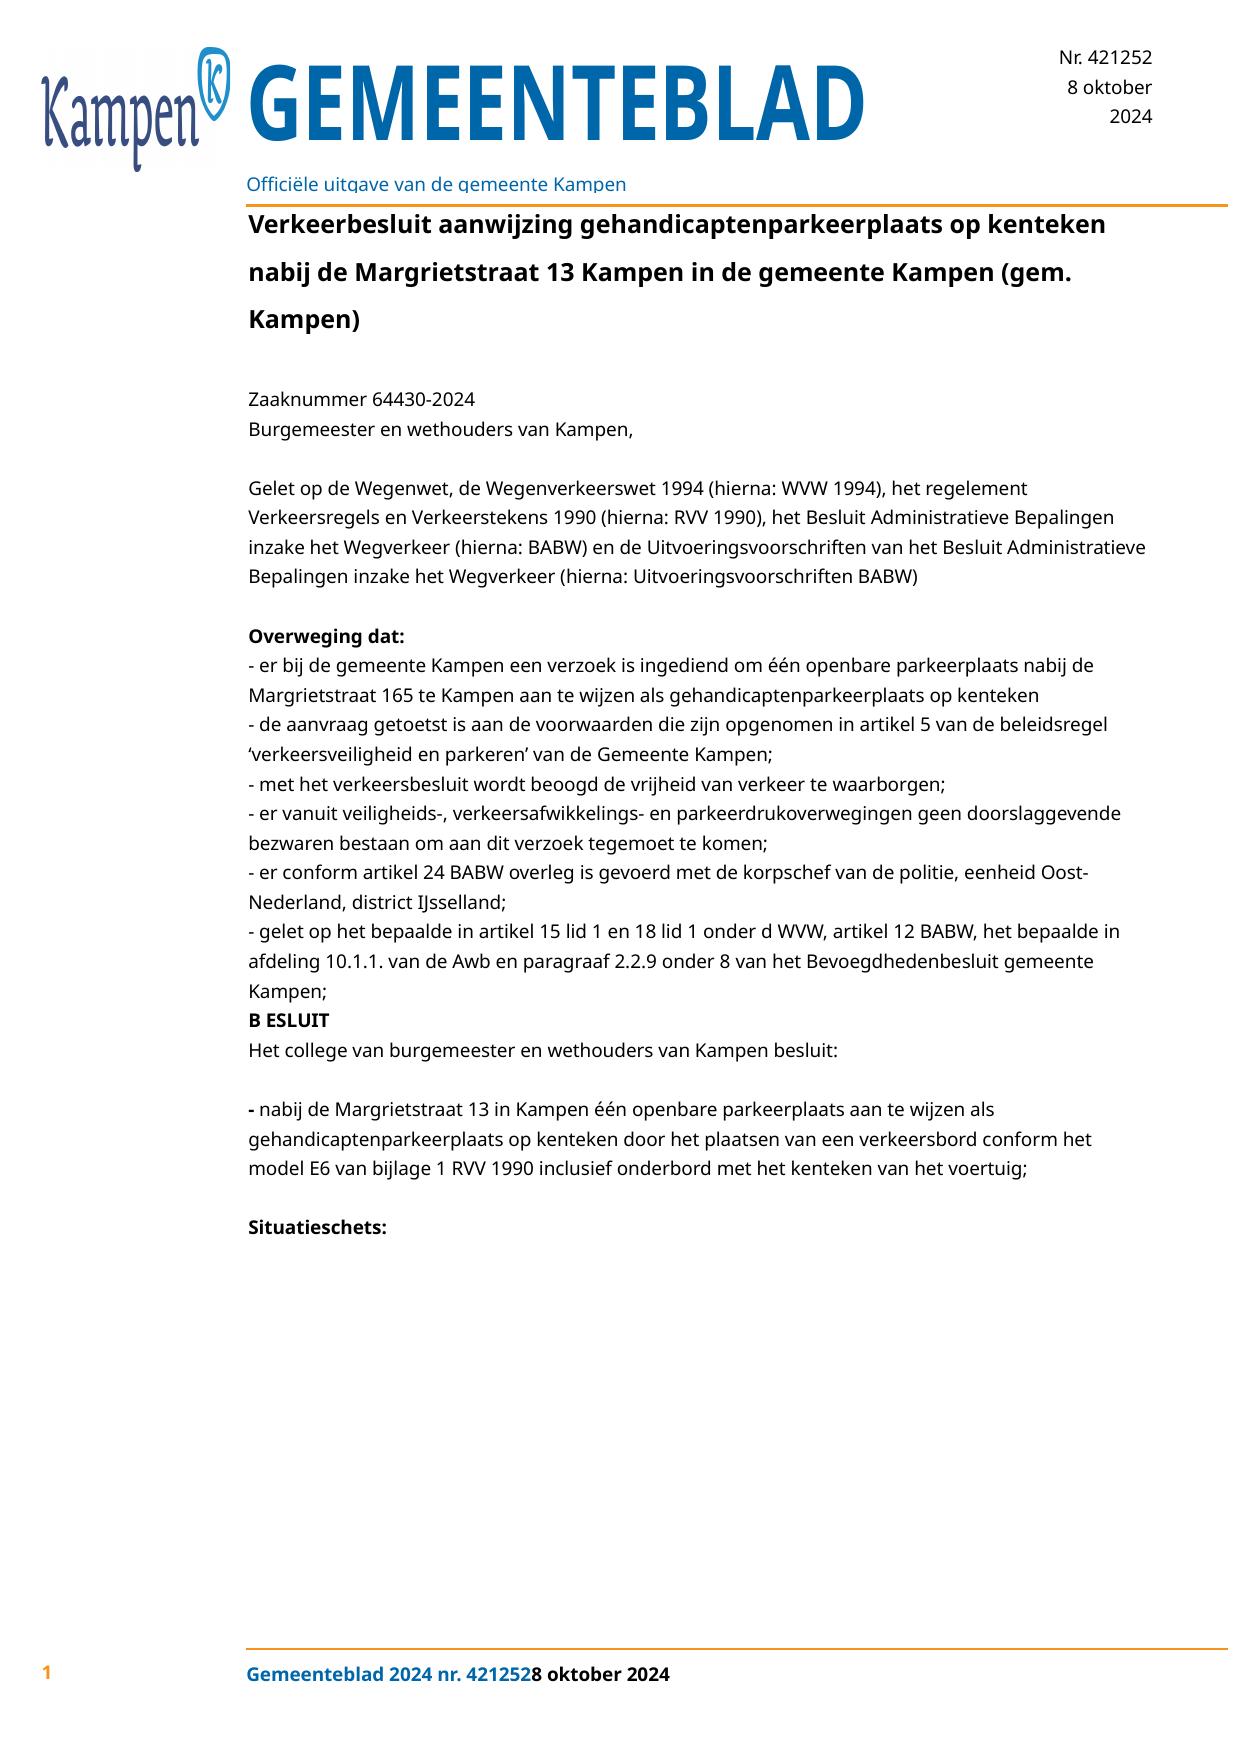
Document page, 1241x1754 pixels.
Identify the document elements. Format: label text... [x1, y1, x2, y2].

text Gelet op de Wegenwet, de Wegenverkeerswet 1994 (hierna: WVW 1994), het regelement Verkeersregels en Verkeerstekens 1990 (hierna: RVV 1990), het Besluit Administratieve Bepalingen inzake het Wegverkeer (hierna: BABW) en de Uitvoeringsvoorschriften van het Besluit Administratieve Bepalingen inzake het Wegverkeer (hierna: Uitvoeringsvoorschriften BABW) [248, 475, 1152, 589]
text - nabij de Margrietstraat 13 in Kampen één openbare parkeerplaats aan te wijzen als gehandicaptenparkeerplaats op kenteken door het plaatsen van een verkeersbord conform het model E6 van bijlage 1 RVV 1990 inclusief onderbord met het kenteken van het voertuig; [248, 1096, 1152, 1181]
text Situatieschets: [248, 1214, 1152, 1240]
text B ESLUIT [248, 1007, 1152, 1033]
text Burgemeester en wethouders van Kampen, [248, 416, 1152, 442]
text Het college van burgemeester en wethouders van Kampen besluit: [248, 1037, 1152, 1063]
text - de aanvraag getoetst is aan de voorwaarden die zijn opgenomen in artikel 5 van de beleidsregel ‘verkeersveiligheid en parkeren’ van de Gemeente Kampen; [248, 712, 1152, 767]
text Zaaknummer 64430-2024 [248, 386, 1152, 412]
text - er vanuit veiligheids-, verkeersafwikkelings- en parkeerdrukoverwegingen geen doorslaggevende bezwaren bestaan om aan dit verzoek tegemoet te komen; [248, 800, 1152, 856]
text - er conform artikel 24 BABW overleg is gevoerd met de korpschef van de politie, eenheid Oost-Nederland, district IJsselland; [248, 859, 1152, 915]
picture [41, 47, 231, 172]
text Verkeerbesluit aanwijzing gehandicaptenparkeerplaats op kenteken nabij de Margrietstraat 13 Kampen in de gemeente Kampen (gem. Kampen) [248, 207, 1152, 336]
text - gelet op het bepaalde in artikel 15 lid 1 en 18 lid 1 onder d WVW, artikel 12 BABW, het bepaalde in afdeling 10.1.1. van de Awb en paragraaf 2.2.9 onder 8 van het Bevoegdhedenbesluit gemeente Kampen; [248, 919, 1152, 1004]
text Overweging dat: [248, 623, 1152, 649]
text - met het verkeersbesluit wordt beoogd de vrijheid van verkeer te waarborgen; [248, 771, 1152, 797]
text - er bij de gemeente Kampen een verzoek is ingediend om één openbare parkeerplaats nabij de Margrietstraat 165 te Kampen aan te wijzen als gehandicaptenparkeerplaats op kenteken [248, 652, 1152, 708]
